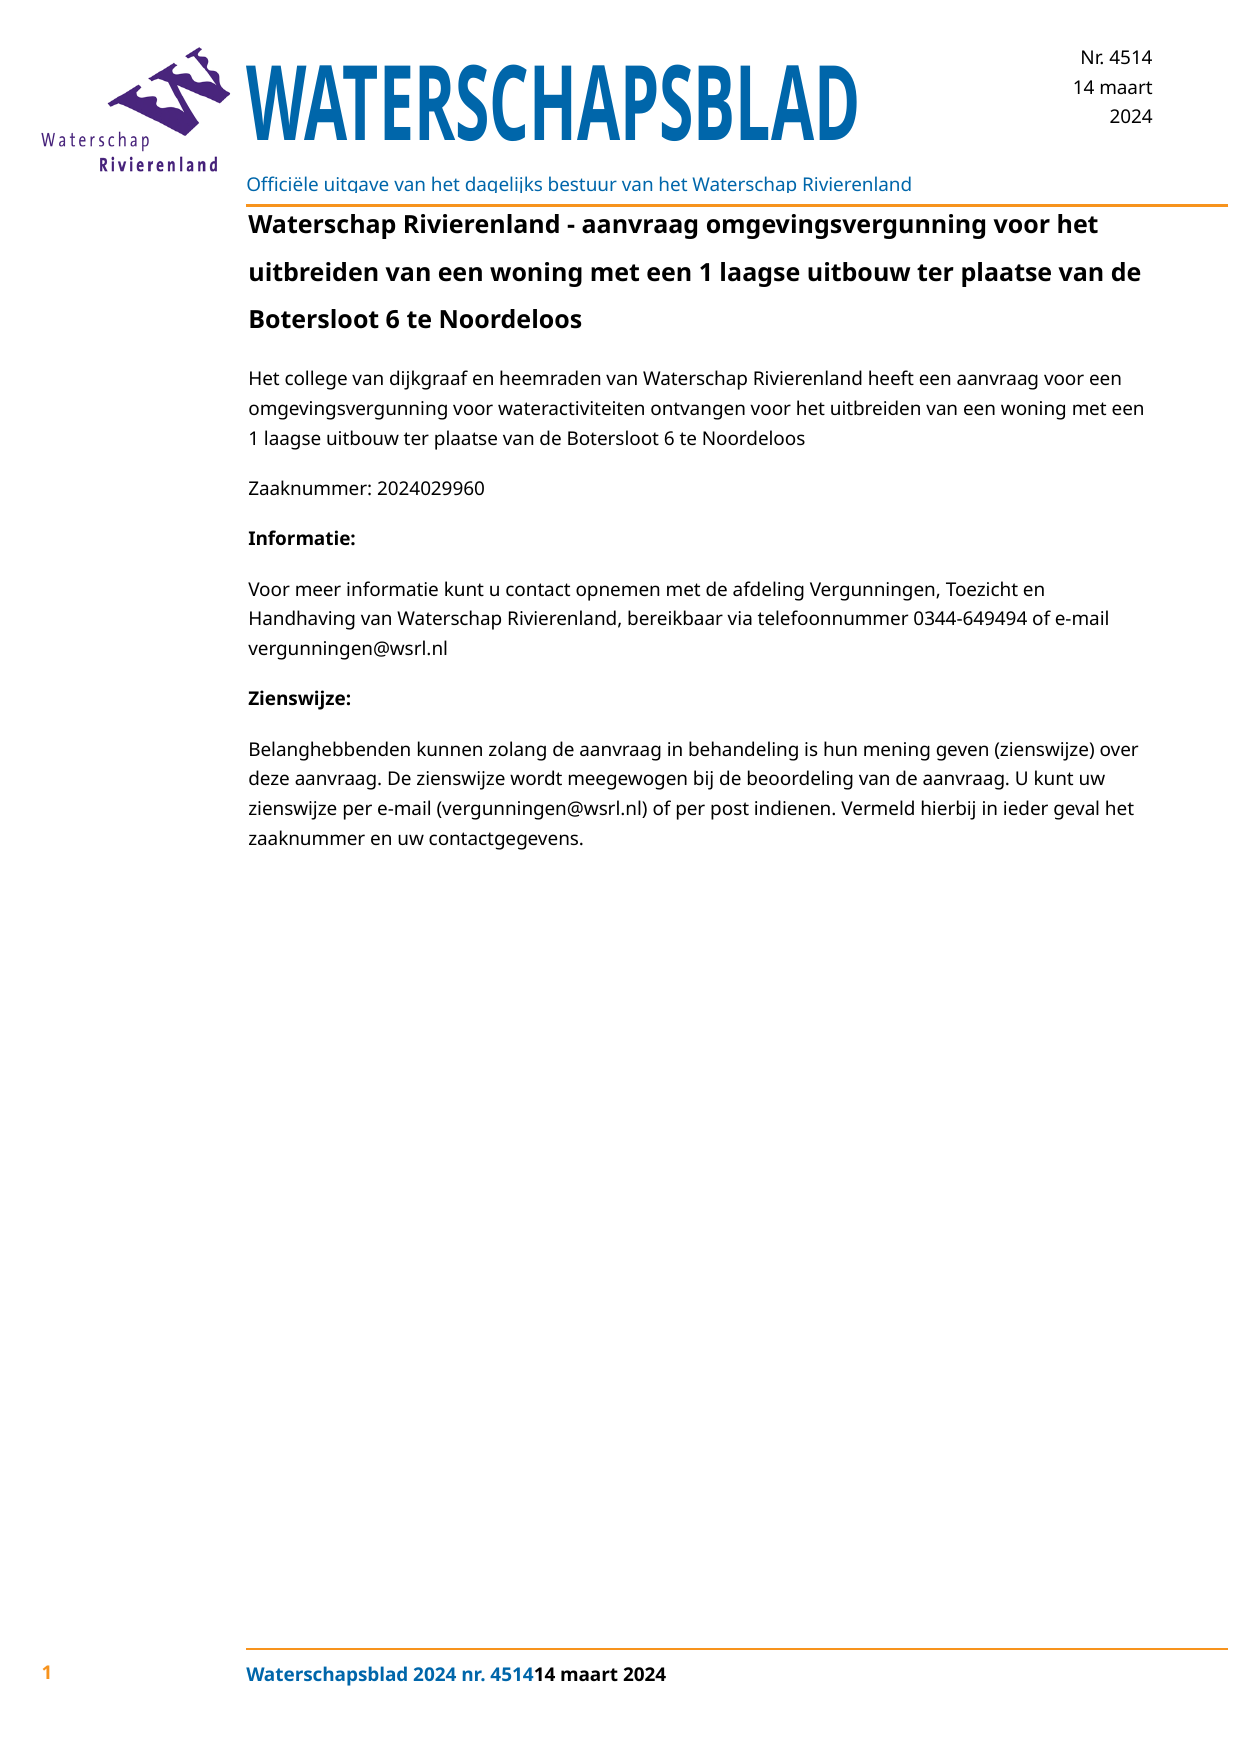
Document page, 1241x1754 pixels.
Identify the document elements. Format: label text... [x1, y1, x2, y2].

text Het college van dijkgraaf en heemraden van Waterschap Rivierenland heeft een aanvraag voor een omgevingsvergunning voor wateractiviteiten ontvangen voor het uitbreiden van een woning met een 1 laagse uitbouw ter plaatse van de Botersloot 6 te Noordeloos [248, 366, 1152, 450]
text Informatie: [248, 526, 1152, 551]
text Voor meer informatie kunt u contact opnemen met de afdeling Vergunningen, Toezicht en Handhaving van Waterschap Rivierenland, bereikbaar via telefoonnummer 0344-649494 of e-mail vergunningen@wsrl.nl [248, 576, 1152, 661]
text Belanghebbenden kunnen zolang de aanvraag in behandeling is hun mening geven (zienswijze) over deze aanvraag. De zienswijze wordt meegewogen bij de beoordeling van de aanvraag. U kunt uw zienswijze per e-mail (vergunningen@wsrl.nl) of per post indienen. Vermeld hierbij in ieder geval het zaaknummer en uw contactgegevens. [248, 736, 1152, 850]
picture [41, 47, 231, 172]
text Waterschap Rivierenland - aanvraag omgevingsvergunning voor het uitbreiden van een woning met een 1 laagse uitbouw ter plaatse van de Botersloot 6 te Noordeloos [248, 207, 1152, 336]
text Zaaknummer: 2024029960 [248, 475, 1152, 501]
text Zienswijze: [248, 686, 1152, 711]
